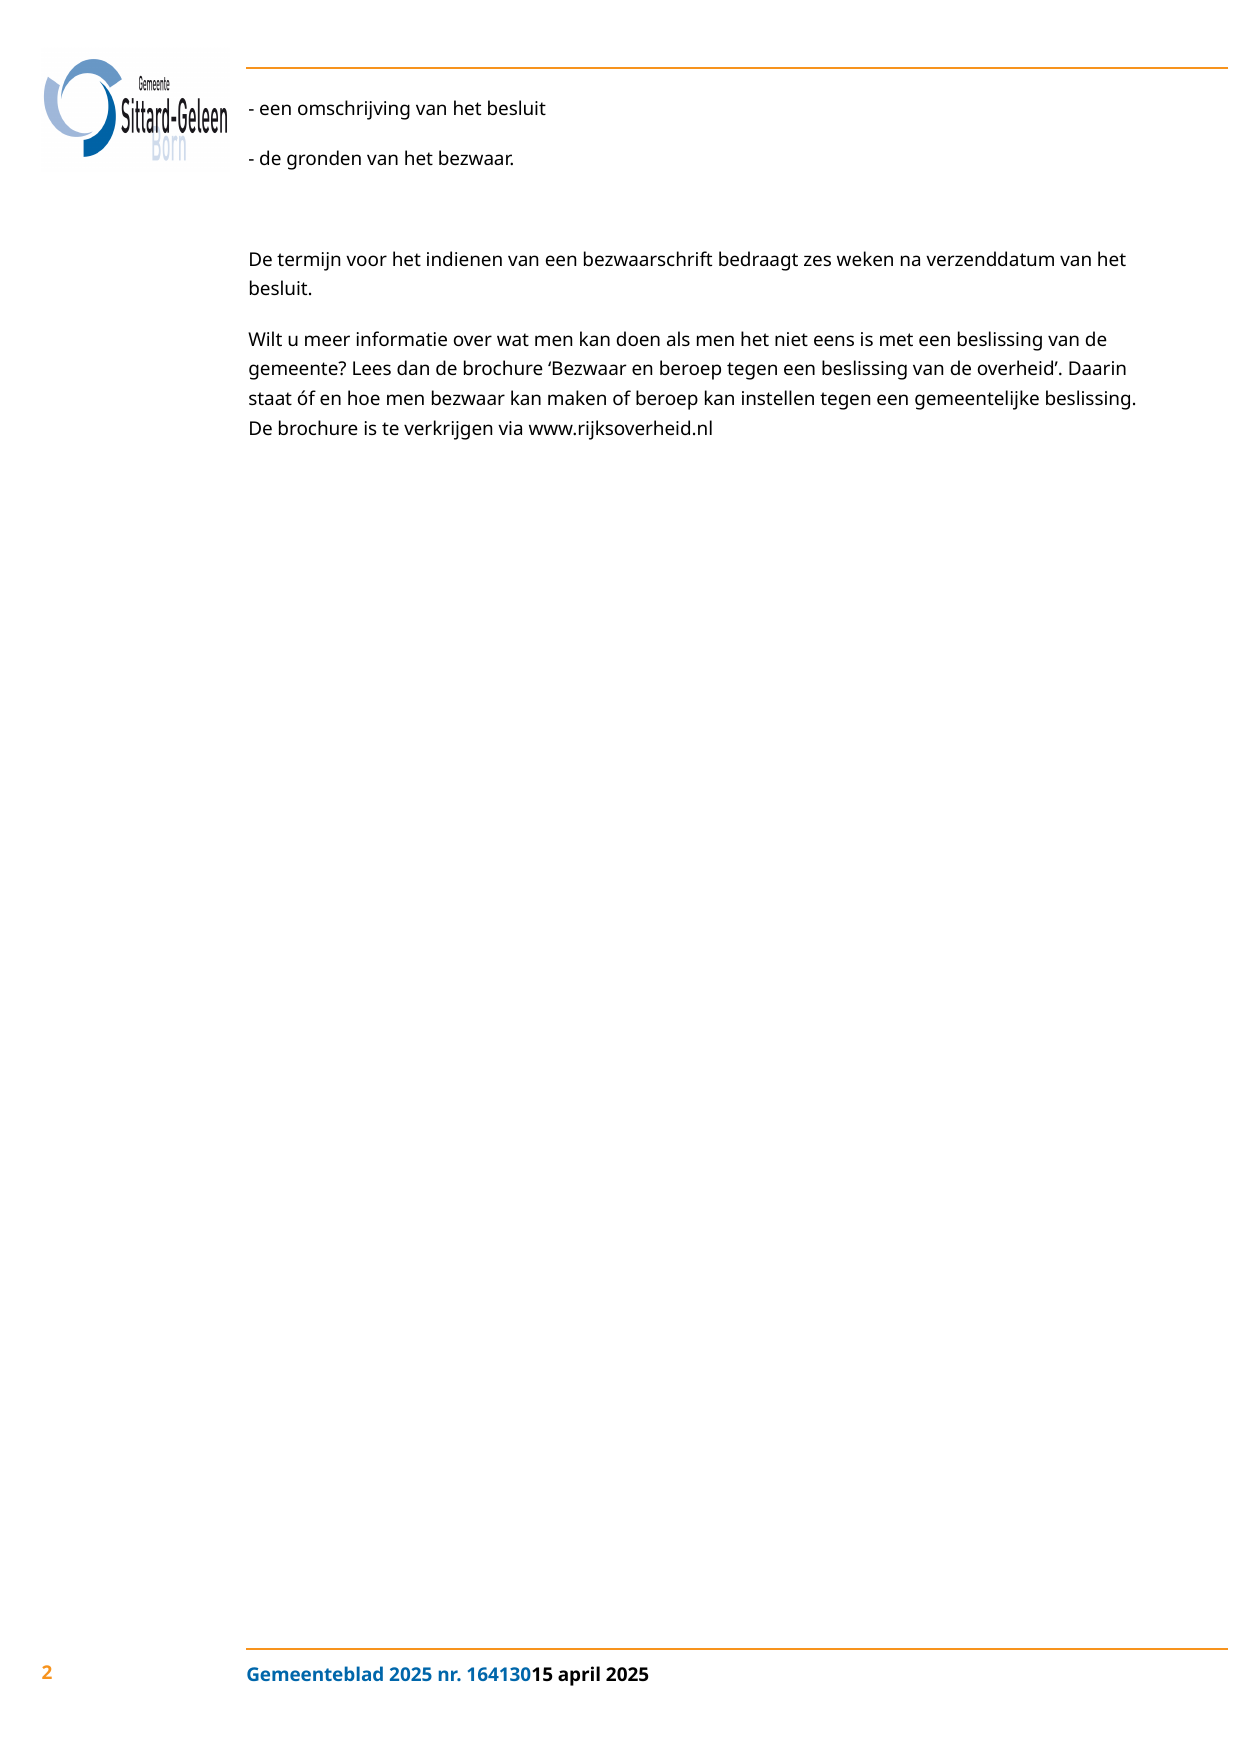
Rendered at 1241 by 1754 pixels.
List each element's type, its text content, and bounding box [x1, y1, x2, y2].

text Wilt u meer informatie over wat men kan doen als men het niet eens is met een beslissing van de gemeente? Lees dan de brochure ‘Bezwaar en beroep tegen een beslissing van de overheid’. Daarin staat óf en hoe men bezwaar kan maken of beroep kan instellen tegen een gemeentelijke beslissing. De brochure is te verkrijgen via www.rijksoverheid.nl [248, 326, 1152, 441]
text De termijn voor het indienen van een bezwaarschrift bedraagt zes weken na verzenddatum van het besluit. [248, 246, 1152, 301]
picture [41, 47, 231, 172]
text - de gronden van het bezwaar. [248, 145, 1152, 171]
text - een omschrijving van het besluit [248, 95, 1152, 121]
